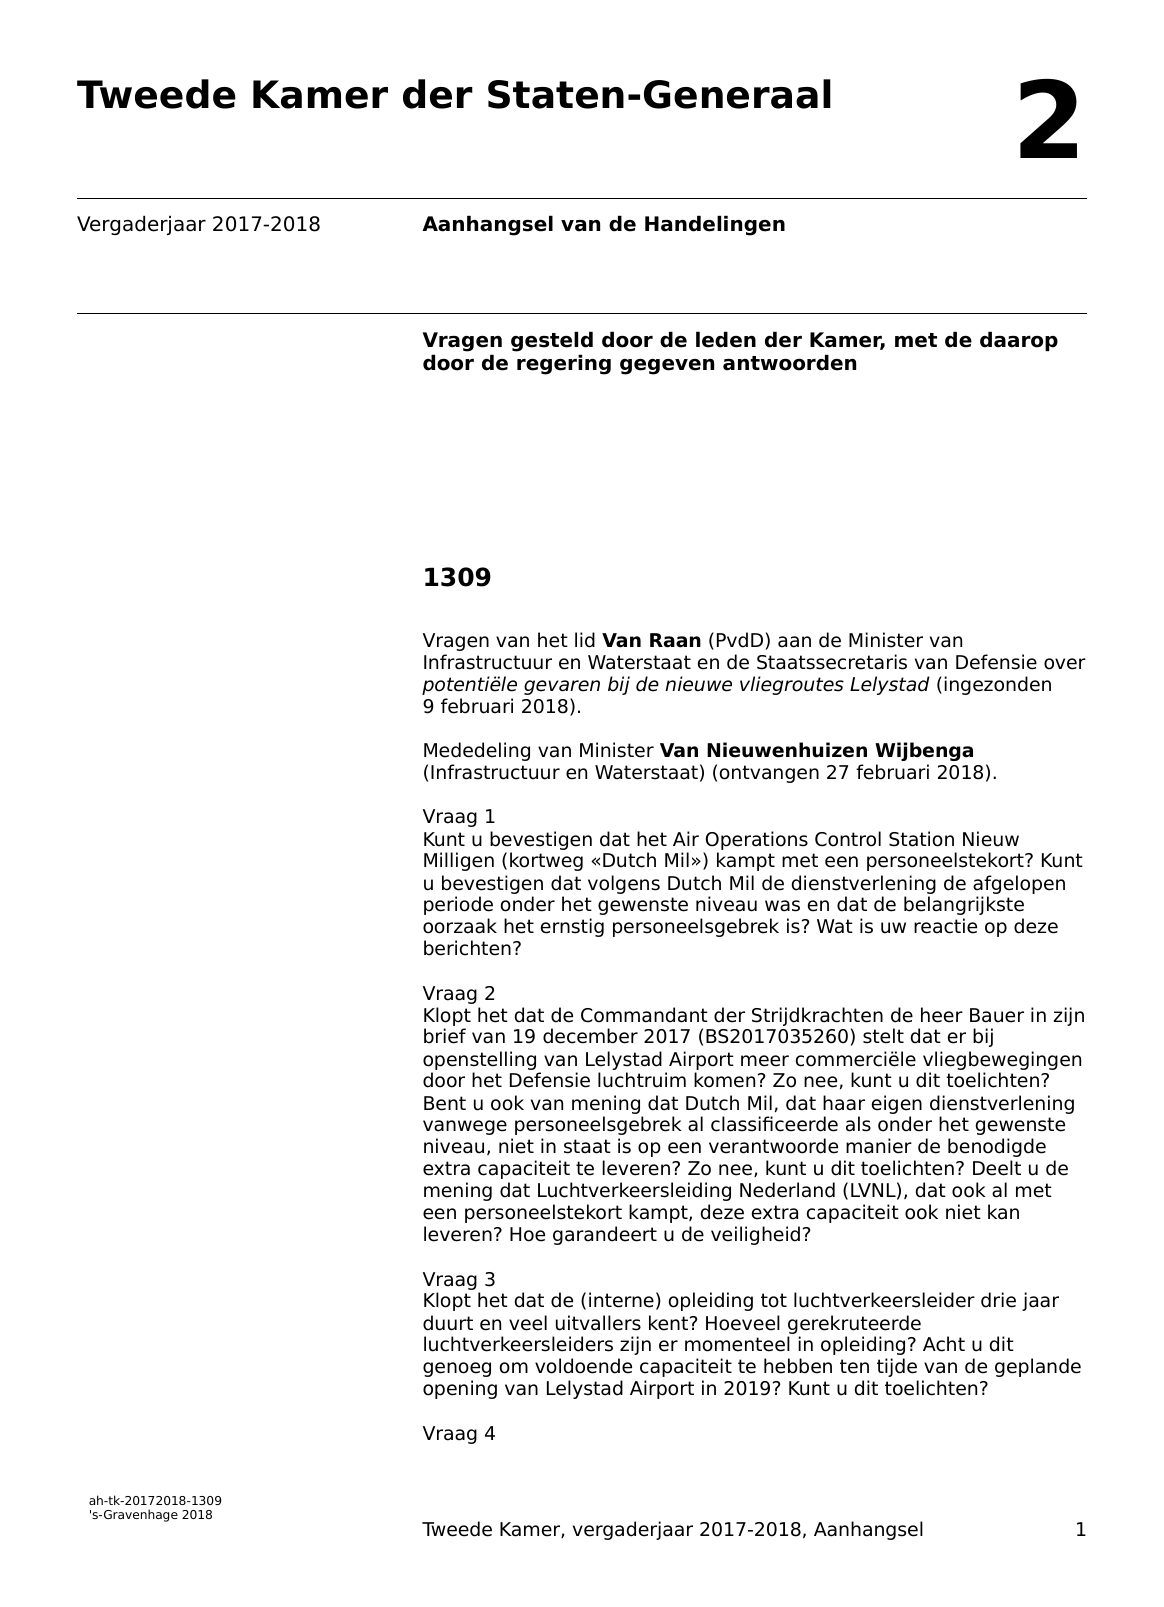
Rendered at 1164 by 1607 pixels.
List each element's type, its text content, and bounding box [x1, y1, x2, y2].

table_cell [77, 314, 422, 375]
text Vraag 3 [422, 1268, 1087, 1290]
text ah-tk-20172018-1309 [88, 1494, 323, 1508]
text 's-Gravenhage 2018 [88, 1508, 323, 1522]
text Klopt het dat de Commandant der Strijdkrachten de heer Bauer in zijn brief van 19 december 2017 (BS2017035260) stelt dat er bij openstelling van Lelystad Airport meer commerciële vliegbewegingen door het Defensie luchtruim komen? Zo nee, kunt u dit toelichten? Bent u ook van mening dat Dutch Mil, dat haar eigen dienstverlening vanwege personeelsgebrek al classificeerde als onder het gewenste niveau, niet in staat is op een verantwoorde manier de benodigde extra capaciteit te leveren? Zo nee, kunt u dit toelichten? Deelt u de mening dat Luchtverkeersleiding Nederland (LVNL), dat ook al met een personeelstekort kampt, deze extra capaciteit ook niet kan leveren? Hoe garandeert u de veiligheid? [422, 1004, 1087, 1246]
text Mededeling van Minister Van Nieuwenhuizen Wijbenga (Infrastructuur en Waterstaat) (ontvangen 27 februari 2018). [422, 740, 1087, 784]
text Vraag 4 [422, 1422, 1087, 1444]
table_cell Aanhangsel van de Handelingen [422, 199, 1087, 313]
text Vragen van het lid Van Raan (PvdD) aan de Minister van Infrastructuur en Waterstaat en de Staatssecretaris van Defensie over potentiële gevaren bij de nieuwe vliegroutes Lelystad (ingezonden 9 februari 2018). [422, 630, 1087, 718]
table_header 2 [886, 59, 1087, 198]
text 1309 [422, 563, 1087, 592]
text Klopt het dat de (interne) opleiding tot luchtverkeersleider drie jaar duurt en veel uitvallers kent? Hoeveel gerekruteerde luchtverkeersleiders zijn er momenteel in opleiding? Acht u dit genoeg om voldoende capaciteit te hebben ten tijde van de geplande opening van Lelystad Airport in 2019? Kunt u dit toelichten? [422, 1290, 1087, 1400]
text Kunt u bevestigen dat het Air Operations Control Station Nieuw Milligen (kortweg «Dutch Mil») kampt met een personeelstekort? Kunt u bevestigen dat volgens Dutch Mil de dienstverlening de afgelopen periode onder het gewenste niveau was en dat de belangrijkste oorzaak het ernstig personeelsgebrek is? Wat is uw reactie op deze berichten? [422, 828, 1087, 960]
table_cell Vragen gesteld door de leden der Kamer, met de daarop door de regering gegeven antwoorden [422, 314, 1087, 375]
table_cell Vergaderjaar 2017-2018 [77, 199, 422, 313]
text Vraag 2 [422, 982, 1087, 1004]
table_header Tweede Kamer der Staten-Generaal [77, 59, 886, 198]
text Vraag 1 [422, 806, 1087, 828]
